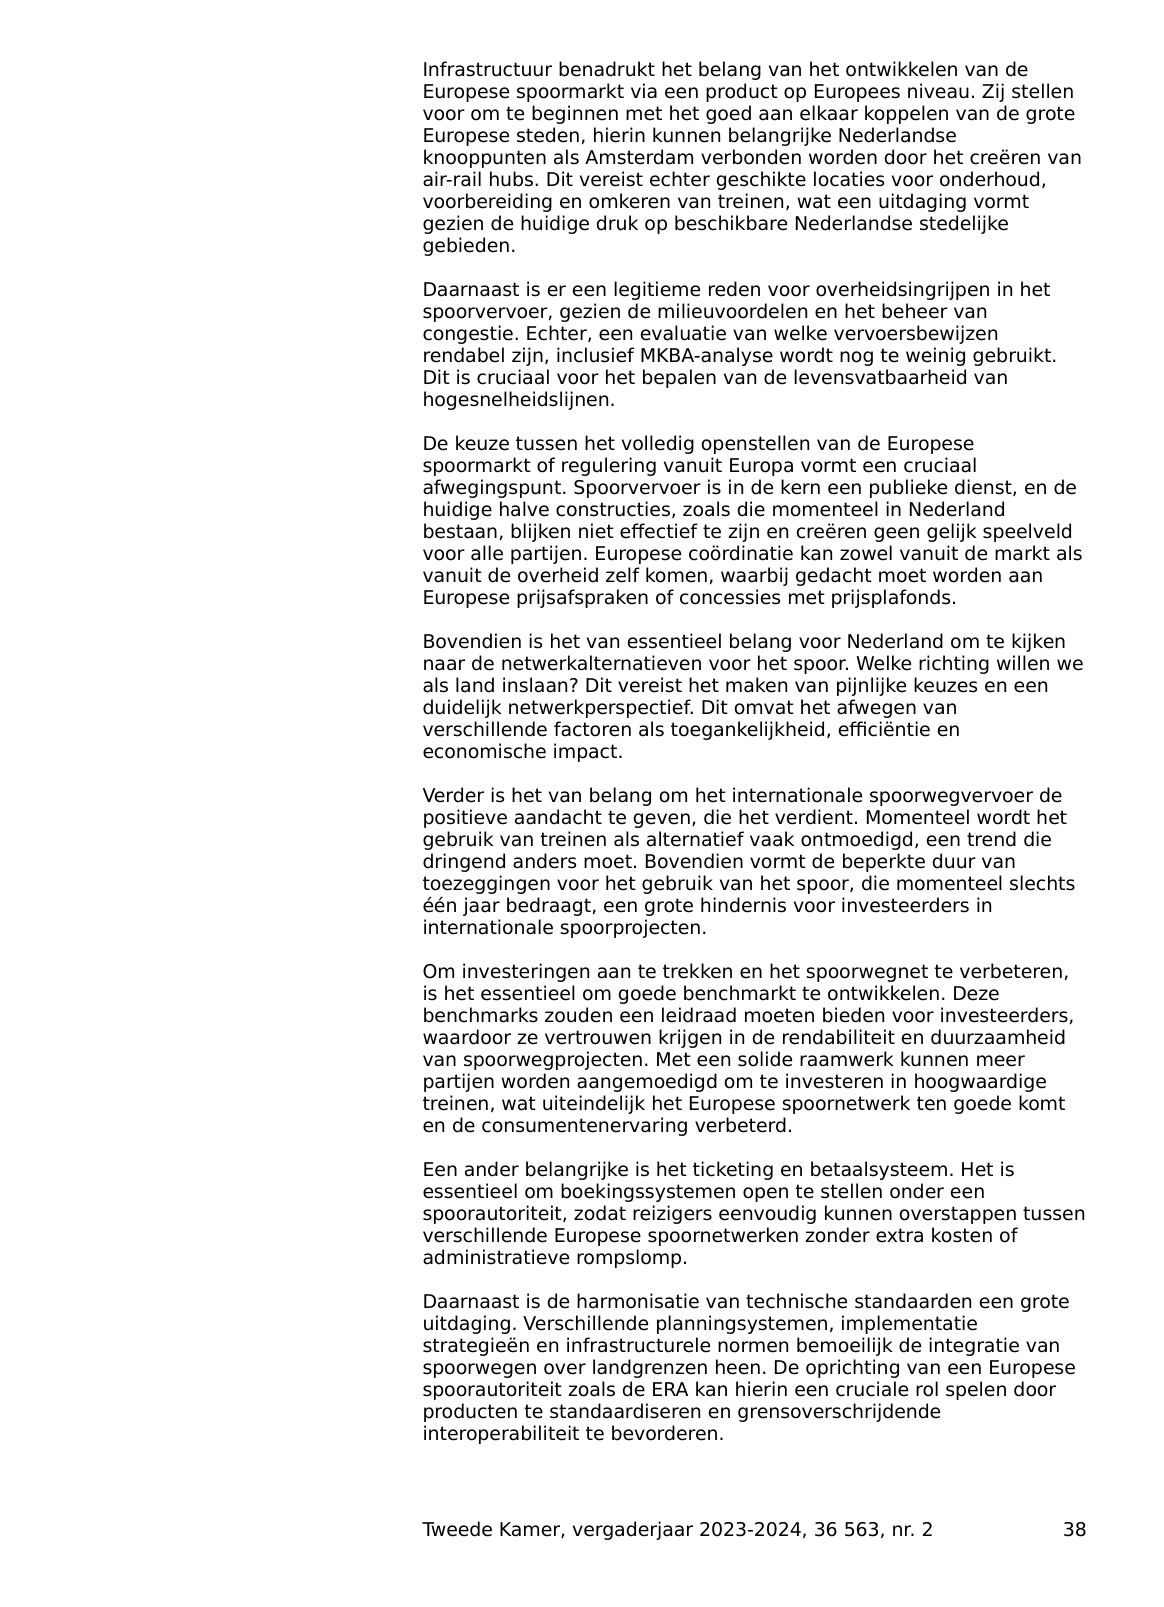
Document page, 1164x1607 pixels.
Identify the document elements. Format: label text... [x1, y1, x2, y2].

text Infrastructuur benadrukt het belang van het ontwikkelen van de Europese spoormarkt via een product op Europees niveau. Zij stellen voor om te beginnen met het goed aan elkaar koppelen van de grote Europese steden, hierin kunnen belangrijke Nederlandse knooppunten als Amsterdam verbonden worden door het creëren van air-rail hubs. Dit vereist echter geschikte locaties voor onderhoud, voorbereiding en omkeren van treinen, wat een uitdaging vormt gezien de huidige druk op beschikbare Nederlandse stedelijke gebieden. [422, 59, 1087, 257]
text Verder is het van belang om het internationale spoorwegvervoer de positieve aandacht te geven, die het verdient. Momenteel wordt het gebruik van treinen als alternatief vaak ontmoedigd, een trend die dringend anders moet. Bovendien vormt de beperkte duur van toezeggingen voor het gebruik van het spoor, die momenteel slechts één jaar bedraagt, een grote hindernis voor investeerders in internationale spoorprojecten. [422, 785, 1087, 939]
text Bovendien is het van essentieel belang voor Nederland om te kijken naar de netwerkalternatieven voor het spoor. Welke richting willen we als land inslaan? Dit vereist het maken van pijnlijke keuzes en een duidelijk netwerkperspectief. Dit omvat het afwegen van verschillende factoren als toegankelijkheid, efficiëntie en economische impact. [422, 631, 1087, 763]
text Daarnaast is er een legitieme reden voor overheidsingrijpen in het spoorvervoer, gezien de milieuvoordelen en het beheer van congestie. Echter, een evaluatie van welke vervoersbewijzen rendabel zijn, inclusief MKBA-analyse wordt nog te weinig gebruikt. Dit is cruciaal voor het bepalen van de levensvatbaarheid van hogesnelheidslijnen. [422, 279, 1087, 411]
text De keuze tussen het volledig openstellen van de Europese spoormarkt of regulering vanuit Europa vormt een cruciaal afwegingspunt. Spoorvervoer is in de kern een publieke dienst, en de huidige halve constructies, zoals die momenteel in Nederland bestaan, blijken niet effectief te zijn en creëren geen gelijk speelveld voor alle partijen. Europese coördinatie kan zowel vanuit de markt als vanuit de overheid zelf komen, waarbij gedacht moet worden aan Europese prijsafspraken of concessies met prijsplafonds. [422, 433, 1087, 609]
text Om investeringen aan te trekken en het spoorwegnet te verbeteren, is het essentieel om goede benchmarkt te ontwikkelen. Deze benchmarks zouden een leidraad moeten bieden voor investeerders, waardoor ze vertrouwen krijgen in de rendabiliteit en duurzaamheid van spoorwegprojecten. Met een solide raamwerk kunnen meer partijen worden aangemoedigd om te investeren in hoogwaardige treinen, wat uiteindelijk het Europese spoornetwerk ten goede komt en de consumentenervaring verbeterd. [422, 961, 1087, 1137]
text Een ander belangrijke is het ticketing en betaalsysteem. Het is essentieel om boekingssystemen open te stellen onder een spoorautoriteit, zodat reizigers eenvoudig kunnen overstappen tussen verschillende Europese spoornetwerken zonder extra kosten of administratieve rompslomp. [422, 1159, 1087, 1269]
text Daarnaast is de harmonisatie van technische standaarden een grote uitdaging. Verschillende planningsystemen, implementatie strategieën en infrastructurele normen bemoeilijk de integratie van spoorwegen over landgrenzen heen. De oprichting van een Europese spoorautoriteit zoals de ERA kan hierin een cruciale rol spelen door producten te standaardiseren en grensoverschrijdende interoperabiliteit te bevorderen. [422, 1291, 1087, 1445]
